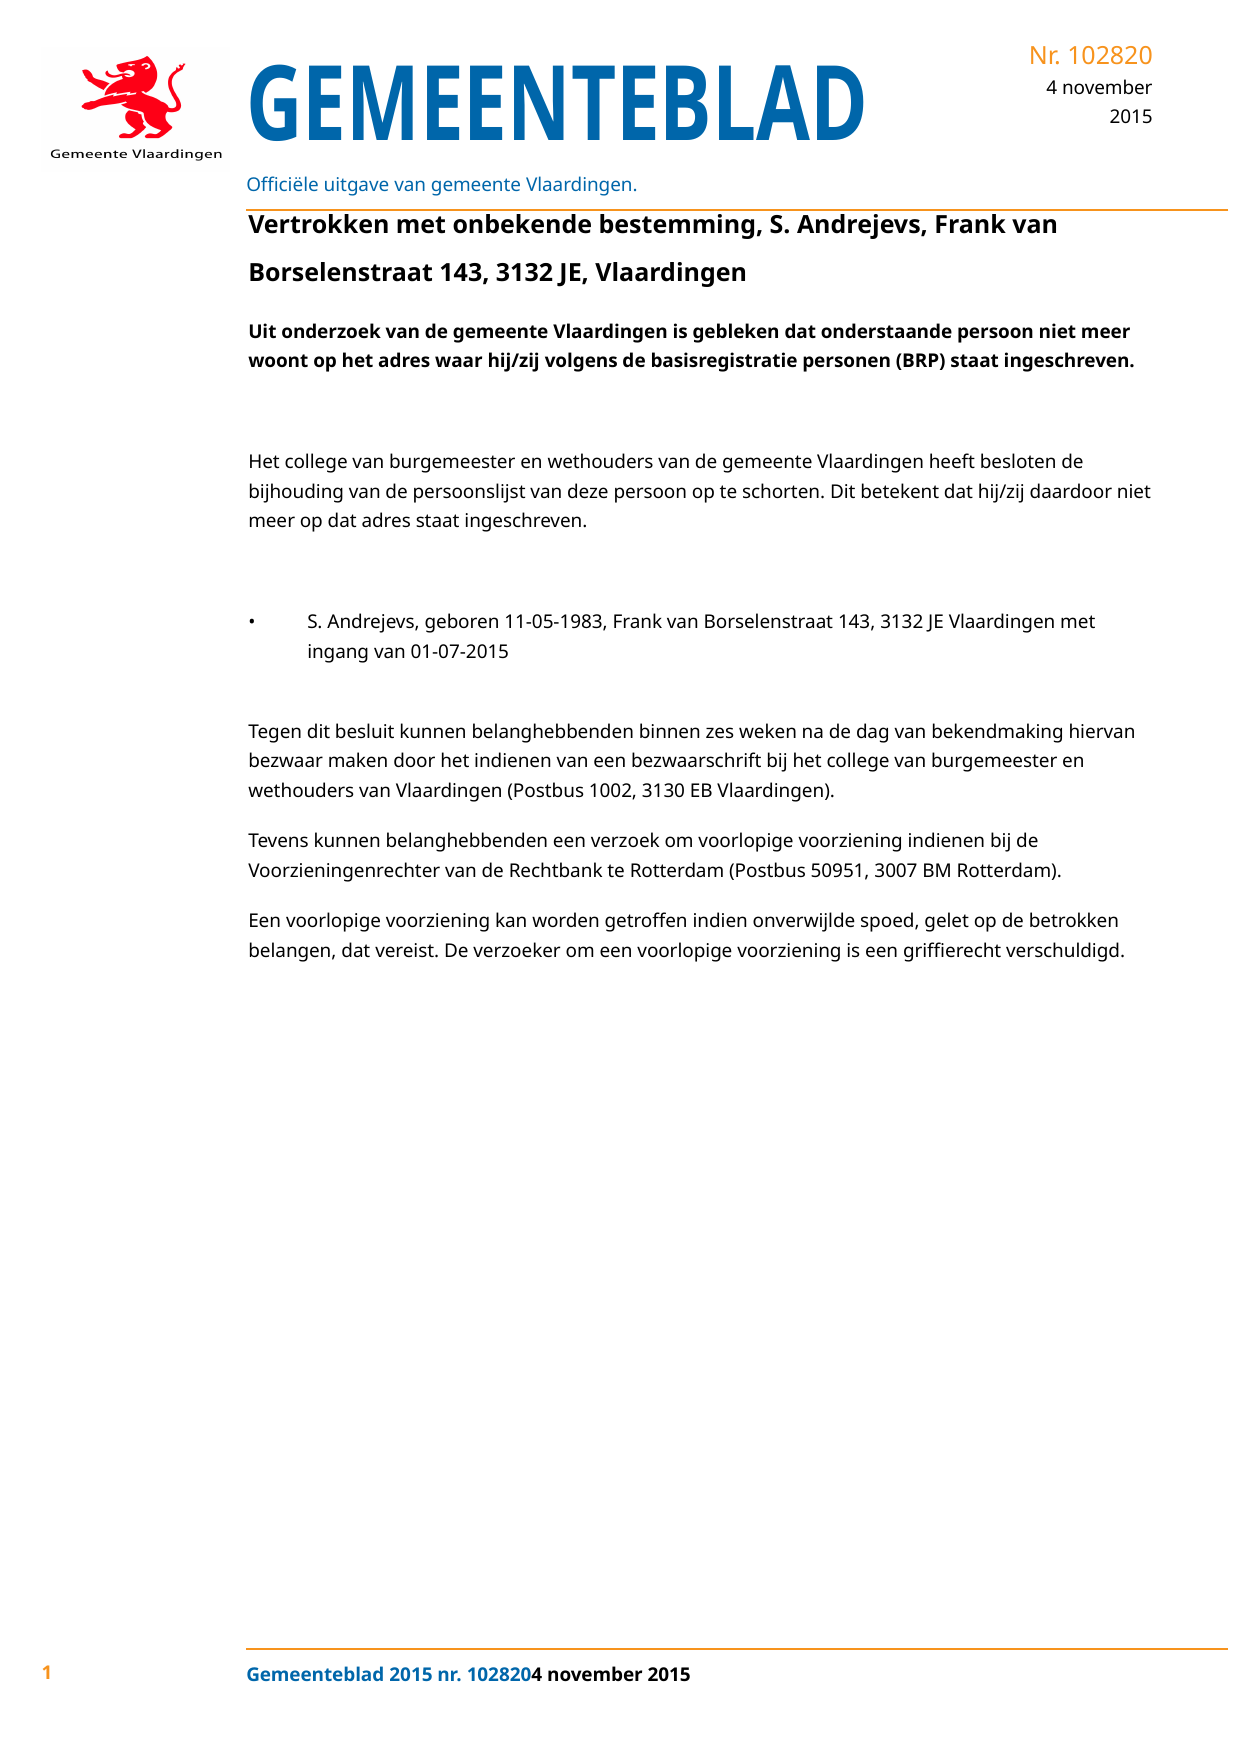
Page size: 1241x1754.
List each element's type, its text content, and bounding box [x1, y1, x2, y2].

list S. Andrejevs, geboren 11-05-1983, Frank van Borselenstraat 143, 3132 JE Vlaardingen met ingang van 01-07-2015 [248, 608, 1152, 664]
text Een voorlopige voorziening kan worden getroffen indien onverwijlde spoed, gelet op de betrokken belangen, dat vereist. De verzoeker om een voorlopige voorziening is een griffierecht verschuldigd. [248, 907, 1152, 963]
text Uit onderzoek van de gemeente Vlaardingen is gebleken dat onderstaande persoon niet meer woont op het adres waar hij/zij volgens de basisregistratie personen (BRP) staat ingeschreven. [248, 318, 1152, 373]
text Tegen dit besluit kunnen belanghebbenden binnen zes weken na de dag van bekendmaking hiervan bezwaar maken door het indienen van een bezwaarschrift bij het college van burgemeester en wethouders van Vlaardingen (Postbus 1002, 3130 EB Vlaardingen). [248, 718, 1152, 803]
text Tevens kunnen belanghebbenden een verzoek om voorlopige voorziening indienen bij de Voorzieningenrechter van de Rechtbank te Rotterdam (Postbus 50951, 3007 BM Rotterdam). [248, 827, 1152, 883]
picture [41, 47, 231, 172]
text Vertrokken met onbekende bestemming, S. Andrejevs, Frank van Borselenstraat 143, 3132 JE, Vlaardingen [248, 211, 1152, 288]
text Het college van burgemeester en wethouders van de gemeente Vlaardingen heeft besloten de bijhouding van de persoonslijst van deze persoon op te schorten. Dit betekent dat hij/zij daardoor niet meer op dat adres staat ingeschreven. [248, 448, 1152, 533]
